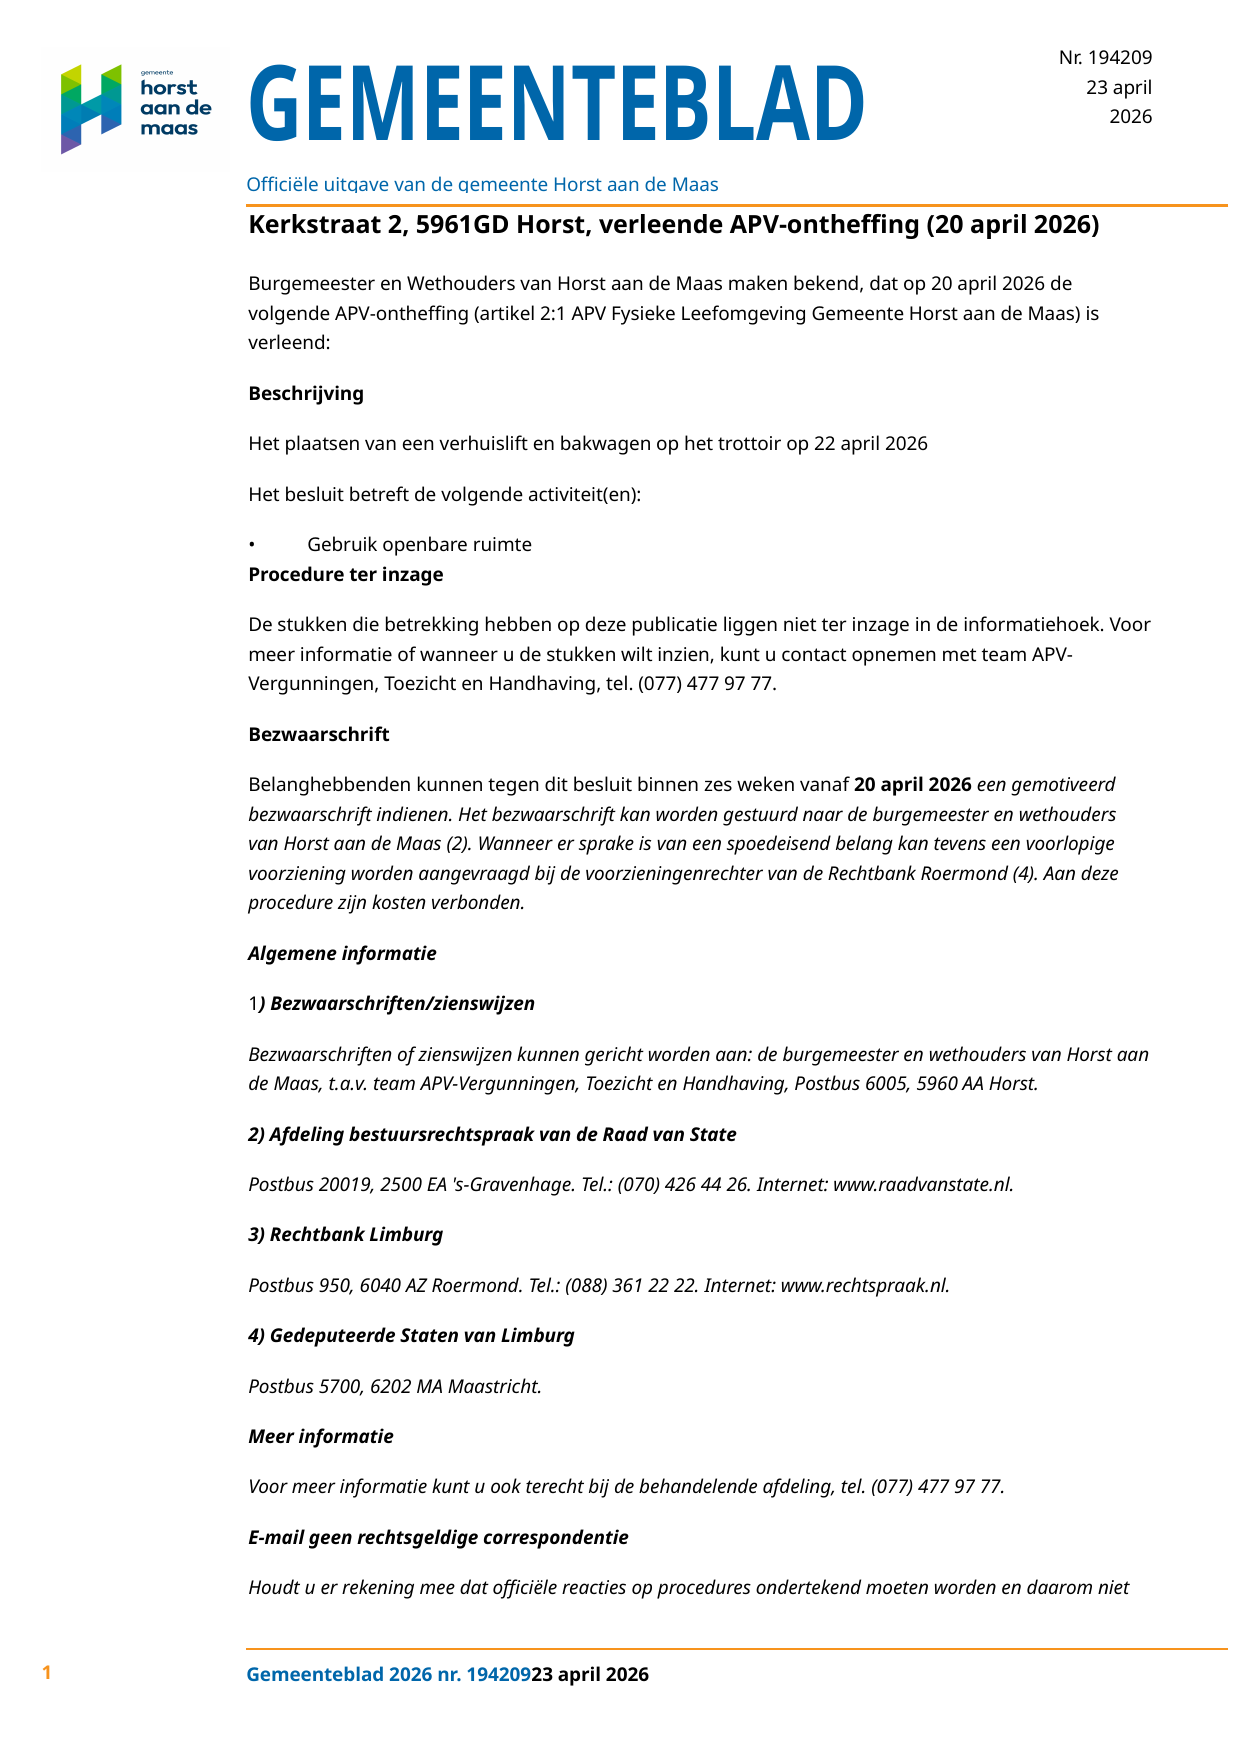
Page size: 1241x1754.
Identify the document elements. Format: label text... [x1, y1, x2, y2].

text Algemene informatie [248, 940, 1152, 966]
text De stukken die betrekking hebben op deze publicatie liggen niet ter inzage in de informatiehoek. Voor meer informatie of wanneer u de stukken wilt inzien, kunt u contact opnemen met team APV-Vergunningen, Toezicht en Handhaving, tel. (077) 477 97 77. [248, 611, 1152, 696]
text E-mail geen rechtsgeldige correspondentie [248, 1524, 1152, 1550]
text Burgemeester en Wethouders van Horst aan de Maas maken bekend, dat op 20 april 2026 de volgende APV-ontheffing (artikel 2:1 APV Fysieke Leefomgeving Gemeente Horst aan de Maas) is verleend: [248, 270, 1152, 355]
text 2) Afdeling bestuursrechtspraak van de Raad van State [248, 1121, 1152, 1146]
text Postbus 20019, 2500 EA 's-Gravenhage. Tel.: (070) 426 44 26. Internet: www.raadvanstate.nl. [248, 1171, 1152, 1197]
text Houdt u er rekening mee dat officiële reacties op procedures ondertekend moeten worden en daarom niet [248, 1574, 1152, 1600]
picture [41, 47, 231, 172]
text Postbus 5700, 6202 MA Maastricht. [248, 1373, 1152, 1398]
text Kerkstraat 2, 5961GD Horst, verleende APV-ontheffing (20 april 2026) [248, 207, 1152, 241]
text Postbus 950, 6040 AZ Roermond. Tel.: (088) 361 22 22. Internet: www.rechtspraak.nl. [248, 1272, 1152, 1298]
text Beschrijving [248, 380, 1152, 406]
text Belanghebbenden kunnen tegen dit besluit binnen zes weken vanaf 20 april 2026 een gemotiveerd bezwaarschrift indienen. Het bezwaarschrift kan worden gestuurd naar de burgemeester en wethouders van Horst aan de Maas (2). Wanneer er sprake is van een spoedeisend belang kan tevens een voorlopige voorziening worden aangevraagd bij de voorzieningenrechter van de Rechtbank Roermond (4). Aan deze procedure zijn kosten verbonden. [248, 771, 1152, 915]
text Voor meer informatie kunt u ook terecht bij de behandelende afdeling, tel. (077) 477 97 77. [248, 1474, 1152, 1499]
text Meer informatie [248, 1423, 1152, 1449]
text 3) Rechtbank Limburg [248, 1222, 1152, 1247]
list Gebruik openbare ruimte [248, 531, 1152, 557]
text Het besluit betreft de volgende activiteit(en): [248, 481, 1152, 506]
text Bezwaarschriften of zienswijzen kunnen gericht worden aan: de burgemeester en wethouders van Horst aan de Maas, t.a.v. team APV-Vergunningen, Toezicht en Handhaving, Postbus 6005, 5960 AA Horst. [248, 1041, 1152, 1096]
text Procedure ter inzage [248, 561, 1152, 586]
text 4) Gedeputeerde Staten van Limburg [248, 1322, 1152, 1348]
text 1) Bezwaarschriften/zienswijzen [248, 990, 1152, 1016]
text Bezwaarschrift [248, 721, 1152, 746]
text Het plaatsen van een verhuislift en bakwagen op het trottoir op 22 april 2026 [248, 430, 1152, 456]
